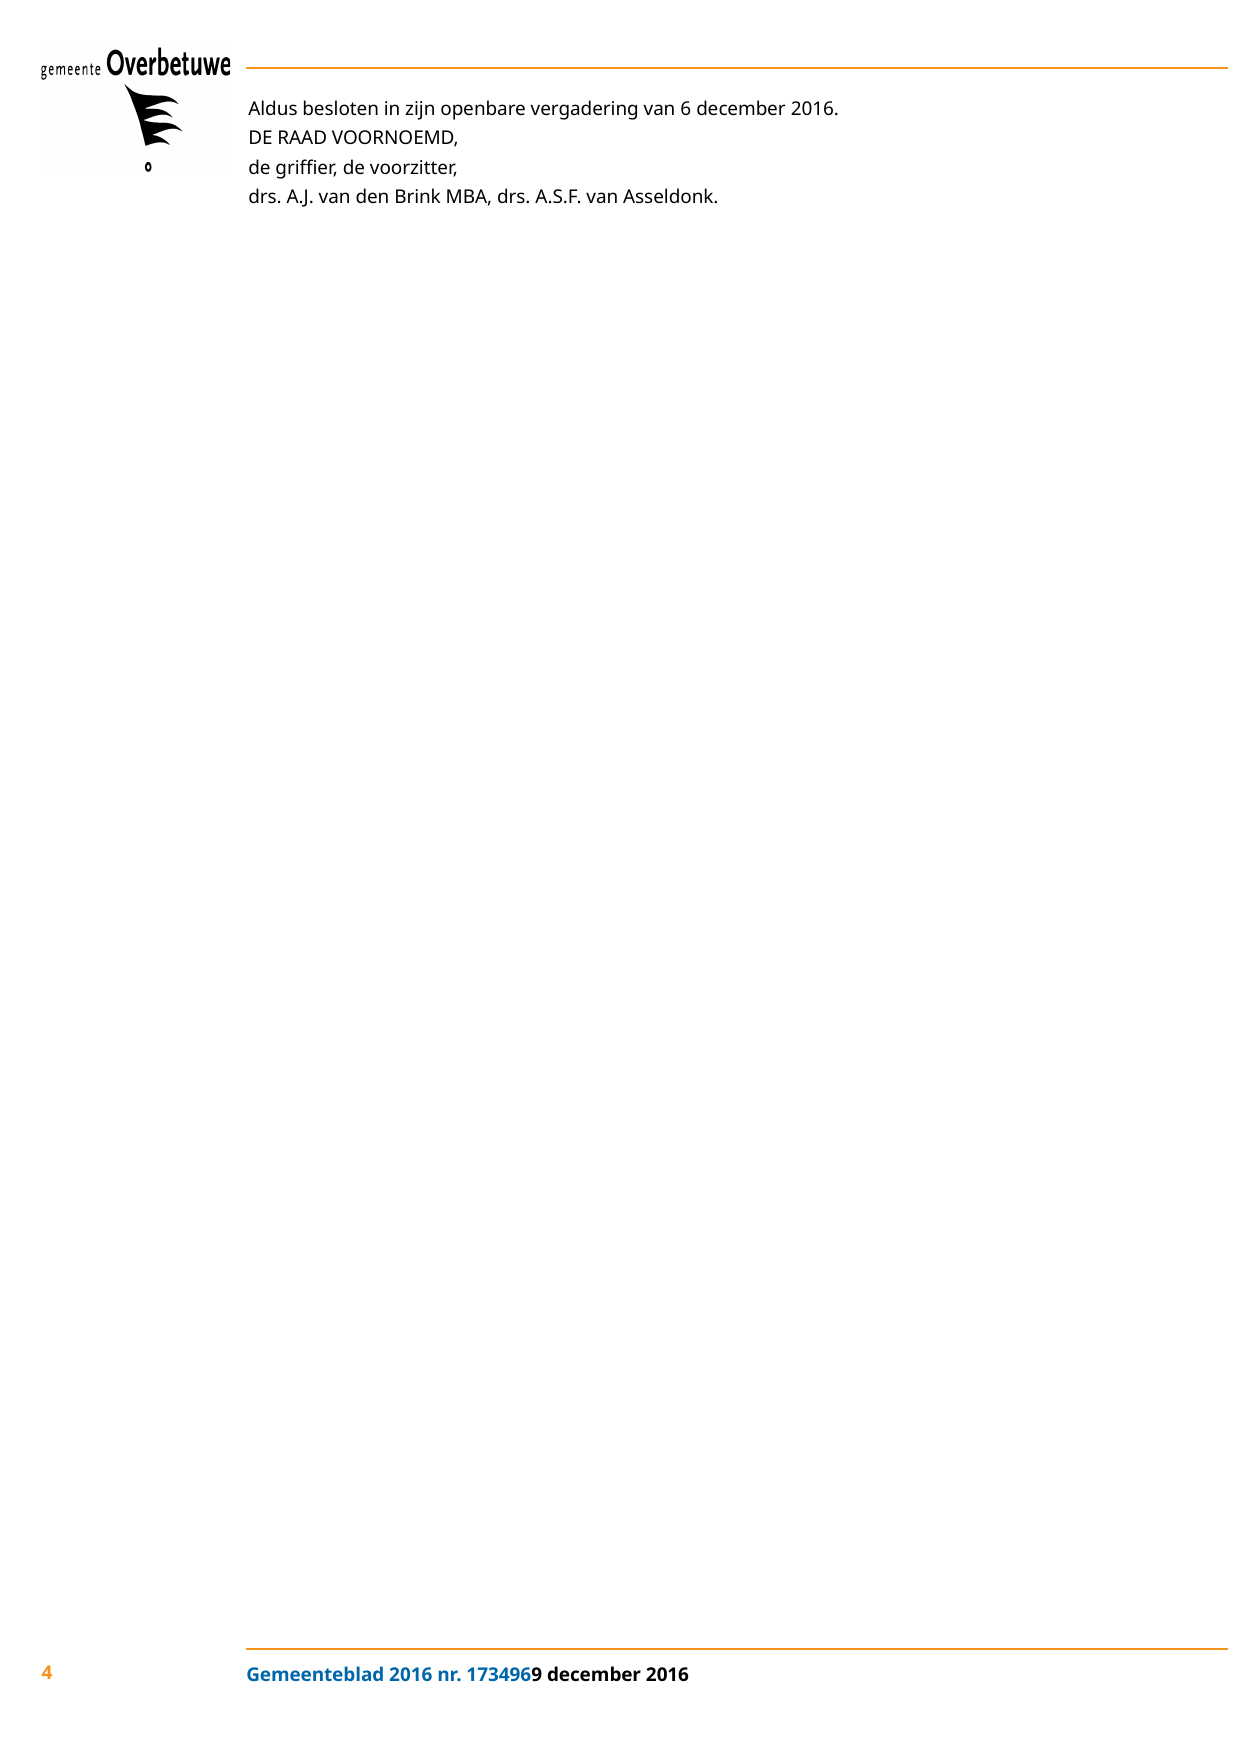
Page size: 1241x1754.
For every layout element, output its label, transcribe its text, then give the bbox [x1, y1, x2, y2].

picture [41, 47, 231, 172]
text Aldus besloten in zijn openbare vergadering van 6 december 2016. [248, 95, 1152, 121]
text drs. A.J. van den Brink MBA, drs. A.S.F. van Asseldonk. [248, 183, 1152, 209]
text DE RAAD VOORNOEMD, [248, 124, 1152, 150]
text de griffier, de voorzitter, [248, 154, 1152, 180]
